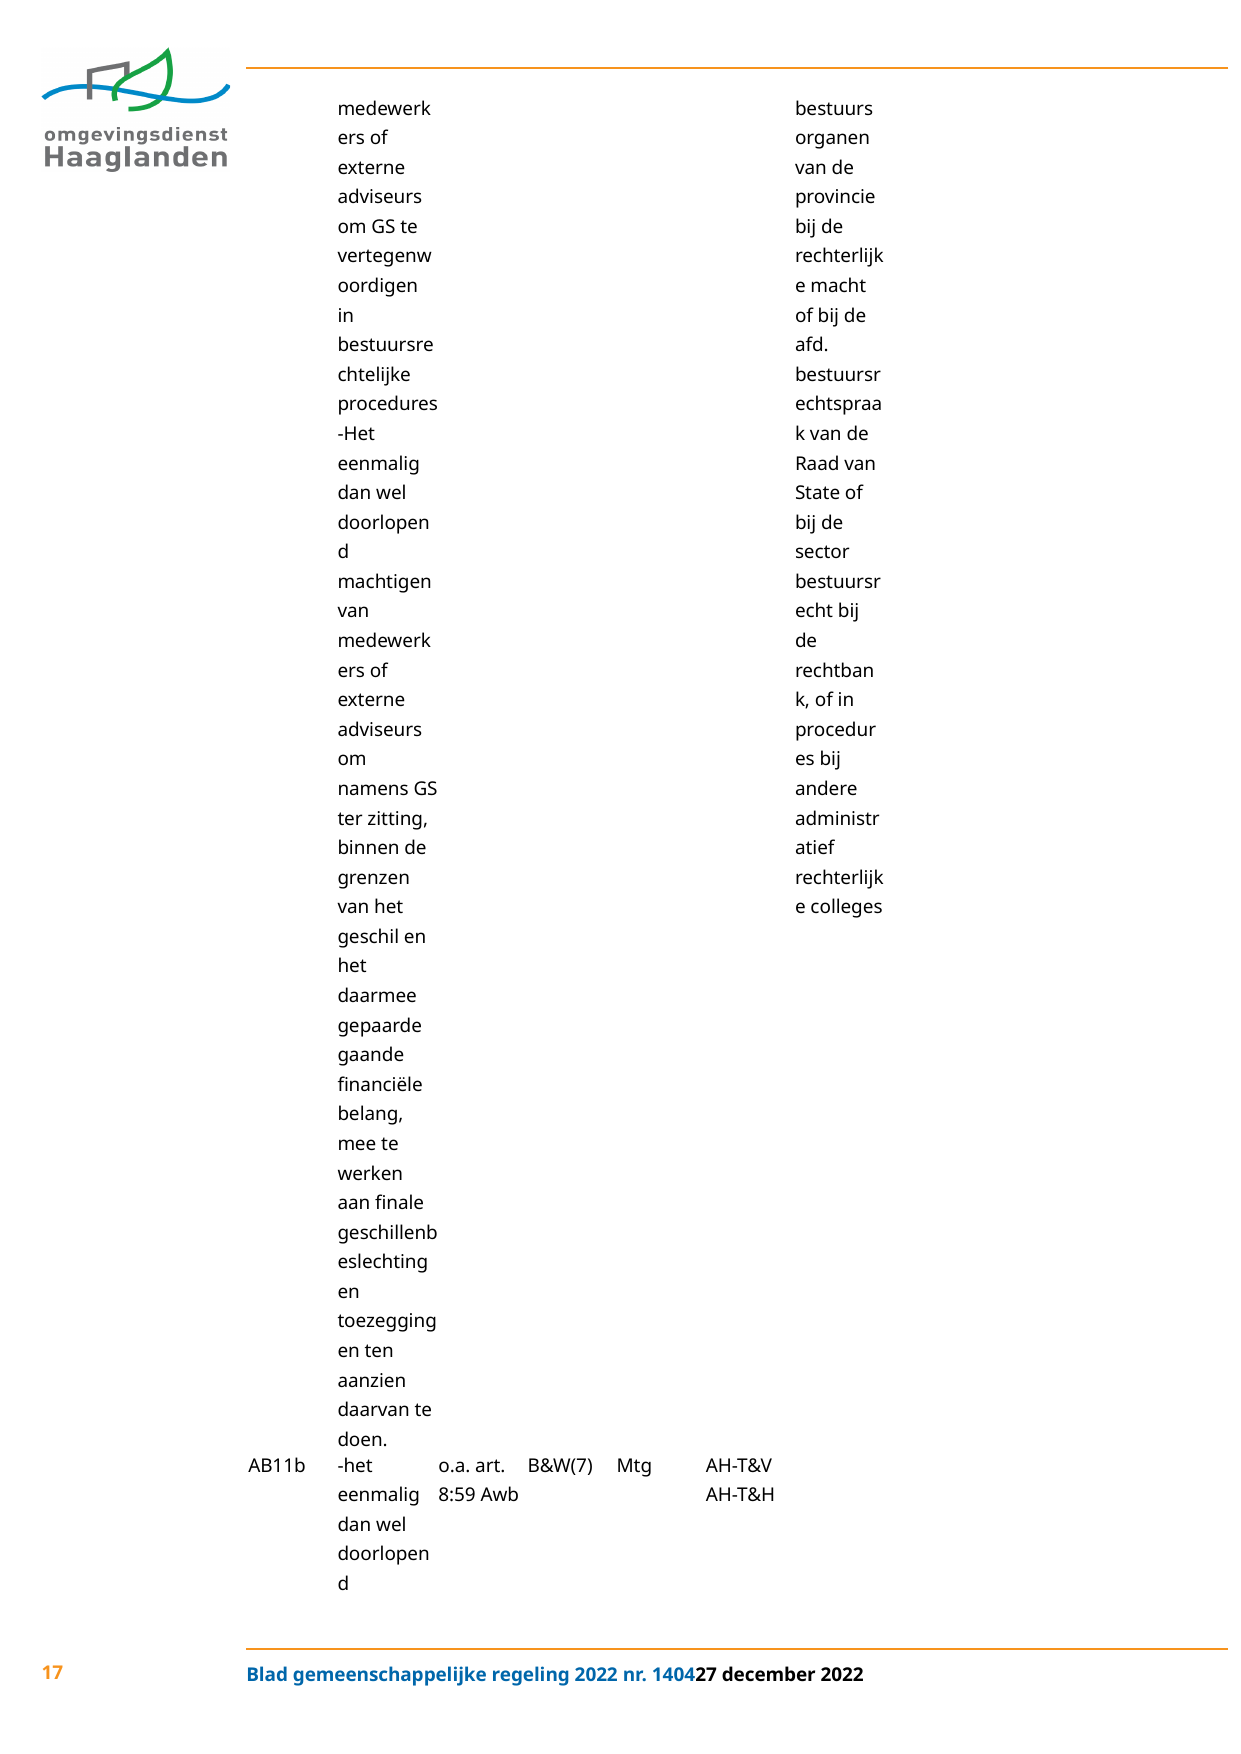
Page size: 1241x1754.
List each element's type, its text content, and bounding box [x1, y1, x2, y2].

table_cell [438, 95, 527, 1452]
table_cell [884, 95, 1152, 1452]
table_cell [616, 95, 706, 1452]
table_cell AB11b [248, 1452, 337, 1596]
table_cell B&W(7) [527, 1452, 616, 1596]
table_cell [248, 95, 337, 1452]
table_cell -het eenmalig dan wel doorlopend [337, 1452, 438, 1596]
table_cell [884, 1452, 1152, 1596]
table_cell [527, 95, 616, 1452]
table_cell medewerkers of externe adviseurs om GS te vertegenwoordigen in bestuursrechtelijke procedures -Het eenmalig dan wel doorlopend machtigen van medewerkers of externe adviseurs om namens GS ter zitting, binnen de grenzen van het geschil en het daarmee gepaarde gaande financiële belang, mee te werken aan finale geschillenbeslechting en toezeggingen ten aanzien daarvan te doen. [337, 95, 438, 1452]
table_cell [706, 95, 795, 1452]
table_cell Mtg [616, 1452, 706, 1596]
table_cell bestuursorganen van de provincie bij de rechterlijke macht of bij de afd. bestuursrechtspraak van de Raad van State of bij de sector bestuursrecht bij de rechtbank, of in procedures bij andere administratief rechterlijke colleges [795, 95, 884, 1452]
table_cell [795, 1452, 884, 1596]
picture [41, 47, 231, 172]
table_cell o.a. art. 8:59 Awb [438, 1452, 527, 1596]
table_cell AH-T&V AH-T&H [706, 1452, 795, 1596]
